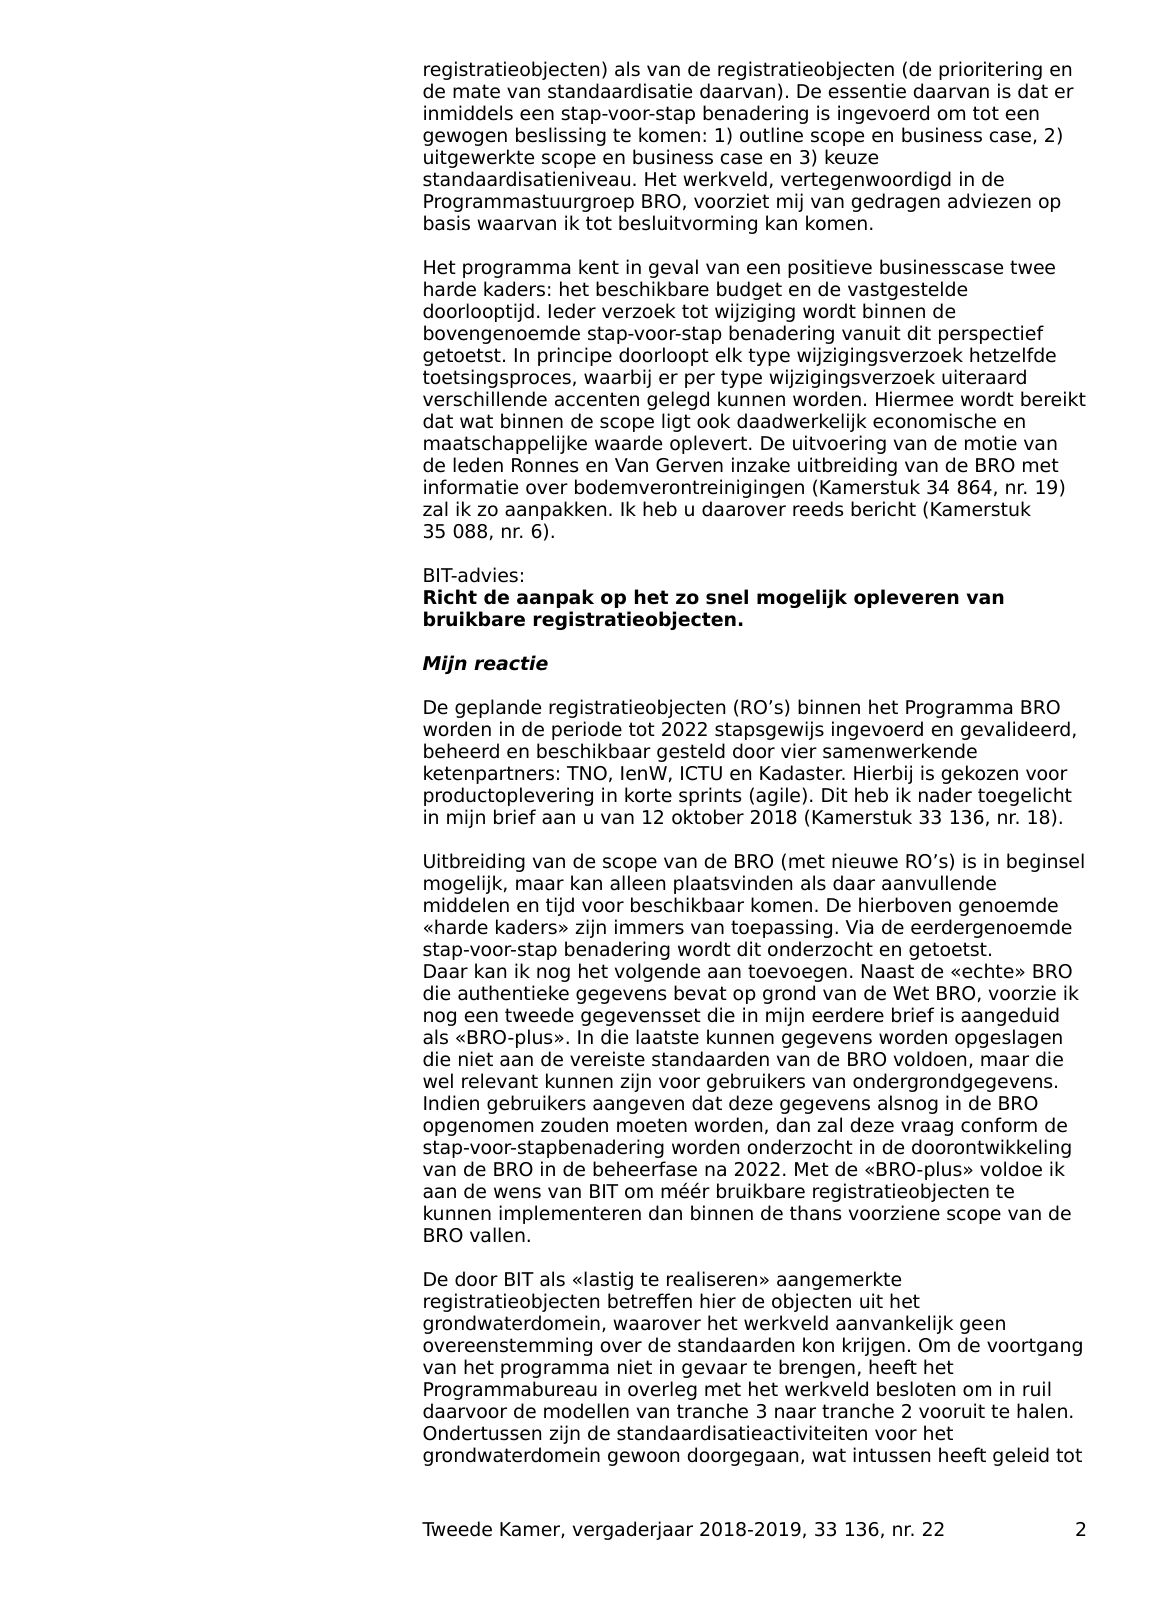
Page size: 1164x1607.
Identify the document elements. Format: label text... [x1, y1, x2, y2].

text Het programma kent in geval van een positieve businesscase twee harde kaders: het beschikbare budget en de vastgestelde doorlooptijd. Ieder verzoek tot wijziging wordt binnen de bovengenoemde stap-voor-stap benadering vanuit dit perspectief getoetst. In principe doorloopt elk type wijzigingsverzoek hetzelfde toetsingsproces, waarbij er per type wijzigingsverzoek uiteraard verschillende accenten gelegd kunnen worden. Hiermee wordt bereikt dat wat binnen de scope ligt ook daadwerkelijk economische en maatschappelijke waarde oplevert. De uitvoering van de motie van de leden Ronnes en Van Gerven inzake uitbreiding van de BRO met informatie over bodemverontreinigingen (Kamerstuk 34 864, nr. 19) zal ik zo aanpakken. Ik heb u daarover reeds bericht (Kamerstuk 35 088, nr. 6). [422, 257, 1087, 543]
text De door BIT als «lastig te realiseren» aangemerkte registratieobjecten betreffen hier de objecten uit het grondwaterdomein, waarover het werkveld aanvankelijk geen overeenstemming over de standaarden kon krijgen. Om de voortgang van het programma niet in gevaar te brengen, heeft het Programmabureau in overleg met het werkveld besloten om in ruil daarvoor de modellen van tranche 3 naar tranche 2 vooruit te halen. Ondertussen zijn de standaardisatieactiviteiten voor het grondwaterdomein gewoon doorgegaan, wat intussen heeft geleid tot [422, 1269, 1087, 1467]
text registratieobjecten) als van de registratieobjecten (de prioritering en de mate van standaardisatie daarvan). De essentie daarvan is dat er inmiddels een stap-voor-stap benadering is ingevoerd om tot een gewogen beslissing te komen: 1) outline scope en business case, 2) uitgewerkte scope en business case en 3) keuze standaardisatieniveau. Het werkveld, vertegenwoordigd in de Programmastuurgroep BRO, voorziet mij van gedragen adviezen op basis waarvan ik tot besluitvorming kan komen. [422, 59, 1087, 235]
text BIT-advies: [422, 565, 1087, 587]
text Daar kan ik nog het volgende aan toevoegen. Naast de «echte» BRO die authentieke gegevens bevat op grond van de Wet BRO, voorzie ik nog een tweede gegevensset die in mijn eerdere brief is aangeduid als «BRO-plus». In die laatste kunnen gegevens worden opgeslagen die niet aan de vereiste standaarden van de BRO voldoen, maar die wel relevant kunnen zijn voor gebruikers van ondergrondgegevens. Indien gebruikers aangeven dat deze gegevens alsnog in de BRO opgenomen zouden moeten worden, dan zal deze vraag conform de stap-voor-stapbenadering worden onderzocht in de doorontwikkeling van de BRO in de beheerfase na 2022. Met de «BRO-plus» voldoe ik aan de wens van BIT om méér bruikbare registratieobjecten te kunnen implementeren dan binnen de thans voorziene scope van de BRO vallen. [422, 961, 1087, 1247]
text Uitbreiding van de scope van de BRO (met nieuwe RO’s) is in beginsel mogelijk, maar kan alleen plaatsvinden als daar aanvullende middelen en tijd voor beschikbaar komen. De hierboven genoemde «harde kaders» zijn immers van toepassing. Via de eerdergenoemde stap-voor-stap benadering wordt dit onderzocht en getoetst. [422, 851, 1087, 961]
subtitle Mijn reactie [422, 653, 1087, 675]
text Richt de aanpak op het zo snel mogelijk opleveren van bruikbare registratieobjecten. [422, 587, 1087, 631]
text De geplande registratieobjecten (RO’s) binnen het Programma BRO worden in de periode tot 2022 stapsgewijs ingevoerd en gevalideerd, beheerd en beschikbaar gesteld door vier samenwerkende ketenpartners: TNO, IenW, ICTU en Kadaster. Hierbij is gekozen voor productoplevering in korte sprints (agile). Dit heb ik nader toegelicht in mijn brief aan u van 12 oktober 2018 (Kamerstuk 33 136, nr. 18). [422, 697, 1087, 829]
